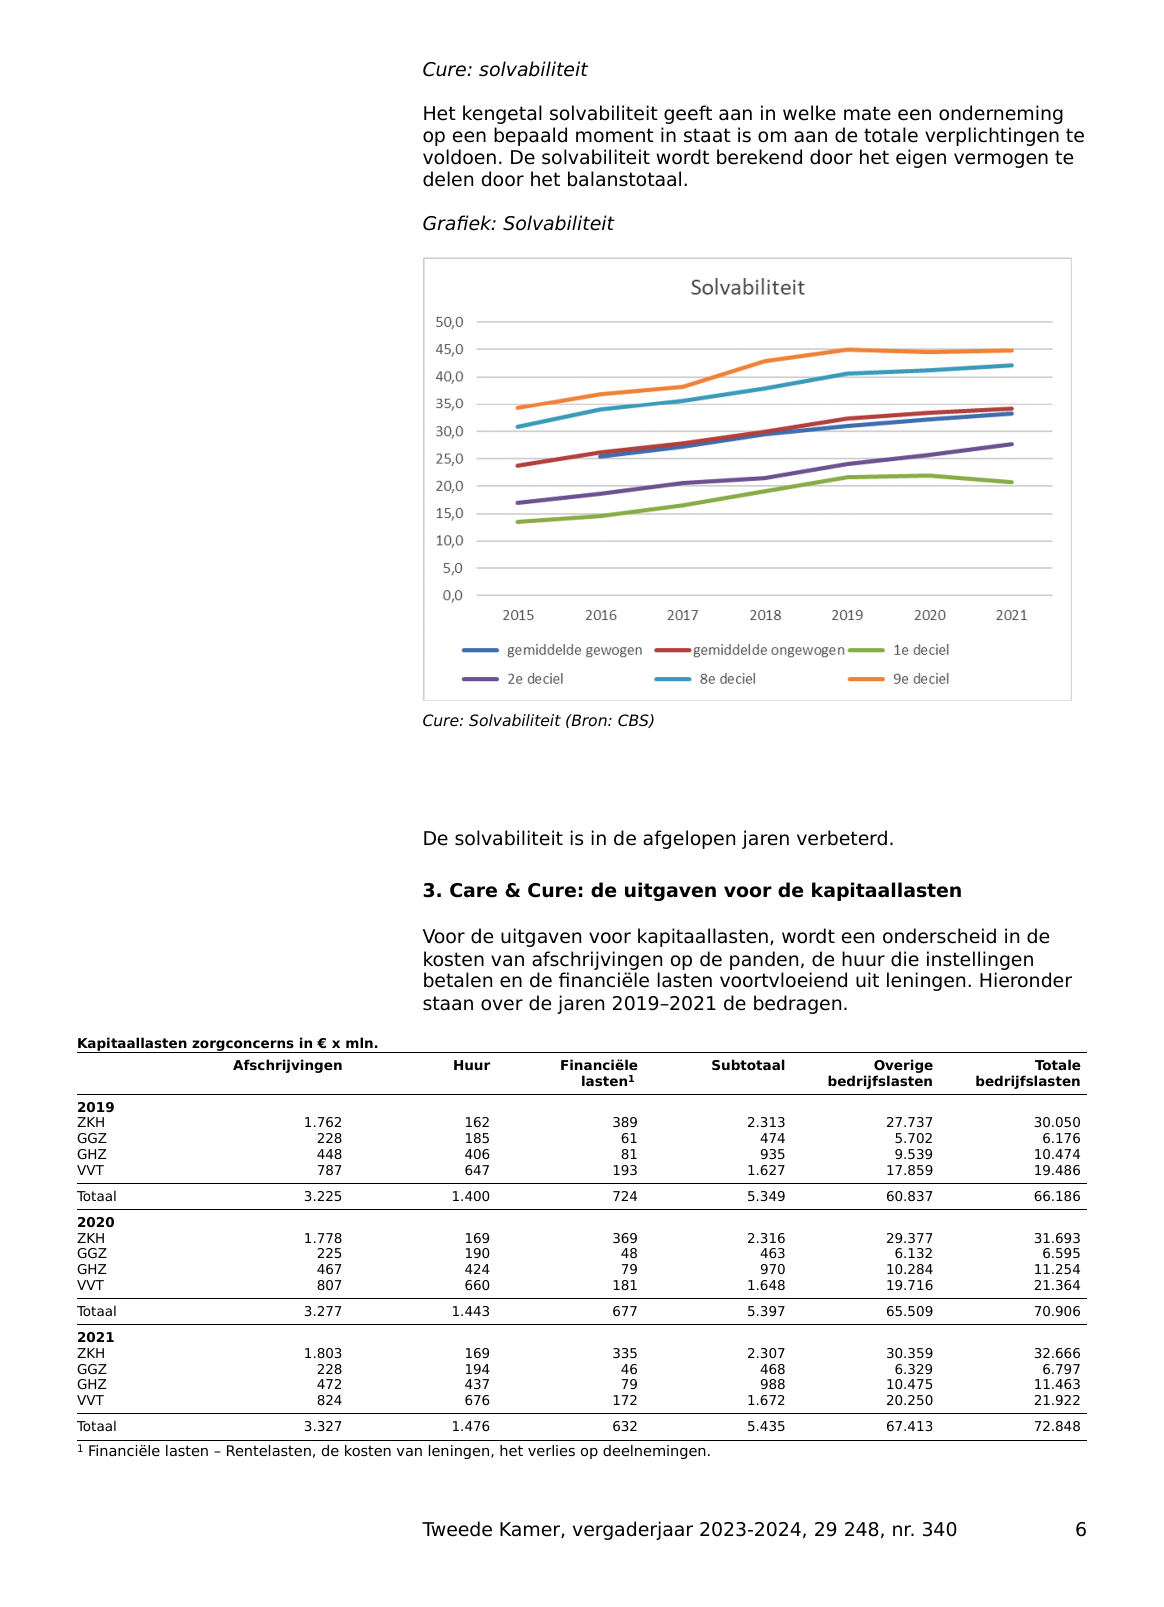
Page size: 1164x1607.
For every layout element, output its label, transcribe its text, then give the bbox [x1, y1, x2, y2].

table_cell Subtotaal [644, 1053, 791, 1094]
table_cell 467 [201, 1262, 348, 1278]
table_cell [496, 1095, 644, 1115]
table_cell 6.329 [791, 1361, 939, 1377]
table_cell 2.313 [644, 1115, 791, 1131]
table_cell 369 [496, 1231, 644, 1246]
table_cell 11.254 [939, 1262, 1087, 1278]
text De solvabiliteit is in de afgelopen jaren verbeterd. [422, 827, 1087, 849]
table_cell 19.716 [791, 1278, 939, 1298]
table_cell [791, 1325, 939, 1346]
table_cell 29.377 [791, 1231, 939, 1246]
table_cell 632 [496, 1414, 644, 1439]
table_cell 677 [496, 1299, 644, 1324]
table_cell 463 [644, 1246, 791, 1262]
table_cell 424 [348, 1262, 496, 1278]
table_cell 193 [496, 1163, 644, 1183]
table_cell 228 [201, 1361, 348, 1377]
table_cell 20.250 [791, 1393, 939, 1413]
table_cell 162 [348, 1115, 496, 1131]
table_cell 448 [201, 1147, 348, 1162]
table_cell 5.435 [644, 1414, 791, 1439]
table_cell 10.474 [939, 1147, 1087, 1162]
table_cell GGZ [77, 1131, 201, 1147]
table_cell 79 [496, 1377, 644, 1393]
table_cell GGZ [77, 1246, 201, 1262]
table_cell 660 [348, 1278, 496, 1298]
table_cell 172 [496, 1393, 644, 1413]
table_cell GGZ [77, 1361, 201, 1377]
table_cell Totaal [77, 1184, 201, 1209]
table_cell 81 [496, 1147, 644, 1162]
table_cell 5.349 [644, 1184, 791, 1209]
table_cell 1.778 [201, 1231, 348, 1246]
table_cell 787 [201, 1163, 348, 1183]
table_cell [77, 1053, 201, 1094]
table_cell [644, 1210, 791, 1231]
table_cell 11.463 [939, 1377, 1087, 1393]
table_cell 65.509 [791, 1299, 939, 1324]
table_cell GHZ [77, 1377, 201, 1393]
table_cell Totaal [77, 1414, 201, 1439]
table_cell 6.595 [939, 1246, 1087, 1262]
table_cell 70.906 [939, 1299, 1087, 1324]
table_cell 27.737 [791, 1115, 939, 1131]
table_cell 1.672 [644, 1393, 791, 1413]
table_cell [496, 1325, 644, 1346]
table_cell GHZ [77, 1262, 201, 1278]
table_cell 185 [348, 1131, 496, 1147]
table_cell 3.327 [201, 1414, 348, 1439]
table_cell 225 [201, 1246, 348, 1262]
table_cell 21.364 [939, 1278, 1087, 1298]
table_cell 970 [644, 1262, 791, 1278]
table_cell [939, 1210, 1087, 1231]
table_cell 6.176 [939, 1131, 1087, 1147]
table_cell 3.225 [201, 1184, 348, 1209]
table_cell [348, 1095, 496, 1115]
table_cell 31.693 [939, 1231, 1087, 1246]
table_cell Huur [348, 1053, 496, 1094]
table_cell 472 [201, 1377, 348, 1393]
table_cell 474 [644, 1131, 791, 1147]
table_cell [644, 1095, 791, 1115]
table_cell 66.186 [939, 1184, 1087, 1209]
table_cell [791, 1210, 939, 1231]
table_cell 72.848 [939, 1414, 1087, 1439]
table_cell 21.922 [939, 1393, 1087, 1413]
table_cell 6.132 [791, 1246, 939, 1262]
table_cell 2021 [77, 1325, 201, 1346]
table_cell 1.400 [348, 1184, 496, 1209]
table_cell 194 [348, 1361, 496, 1377]
subtitle 3. Care & Cure: de uitgaven voor de kapitaallasten [422, 879, 1087, 901]
table_cell 3.277 [201, 1299, 348, 1324]
table_cell [348, 1325, 496, 1346]
table_cell 48 [496, 1246, 644, 1262]
table_cell 169 [348, 1346, 496, 1361]
table_cell Overige bedrijfslasten [791, 1053, 939, 1094]
table_cell 61 [496, 1131, 644, 1147]
table_cell 437 [348, 1377, 496, 1393]
table_cell 824 [201, 1393, 348, 1413]
table_cell Totale bedrijfslasten [939, 1053, 1087, 1094]
table_cell 1.648 [644, 1278, 791, 1298]
table_cell 30.359 [791, 1346, 939, 1361]
table_cell [939, 1095, 1087, 1115]
table_cell ZKH [77, 1231, 201, 1246]
table_cell 935 [644, 1147, 791, 1162]
table_cell 5.397 [644, 1299, 791, 1324]
table_cell 1.443 [348, 1299, 496, 1324]
table_cell 406 [348, 1147, 496, 1162]
picture [422, 257, 1072, 701]
table_cell 6.797 [939, 1361, 1087, 1377]
table_cell 17.859 [791, 1163, 939, 1183]
text Het kengetal solvabiliteit geeft aan in welke mate een onderneming op een bepaald moment in staat is om aan de totale verplichtingen te voldoen. De solvabiliteit wordt berekend door het eigen vermogen te delen door het balanstotaal. [422, 103, 1087, 191]
table_cell ZKH [77, 1115, 201, 1131]
table_cell 32.666 [939, 1346, 1087, 1361]
subtitle Cure: solvabiliteit [422, 59, 1087, 81]
table_cell 1.476 [348, 1414, 496, 1439]
text Cure: Solvabiliteit (Bron: CBS) [422, 712, 1072, 730]
table_header Kapitaallasten zorgconcerns in € x mln. [77, 1036, 1087, 1052]
table_cell 2020 [77, 1210, 201, 1231]
table_cell Afschrijvingen [201, 1053, 348, 1094]
table_cell GHZ [77, 1147, 201, 1162]
table_cell [644, 1325, 791, 1346]
table_cell 1 Financiële lasten – Rentelasten, de kosten van leningen, het verlies op deelnemingen. [77, 1441, 1087, 1460]
table_cell 9.539 [791, 1147, 939, 1162]
table_cell [201, 1095, 348, 1115]
table_cell 2.307 [644, 1346, 791, 1361]
subtitle Grafiek: Solvabiliteit [422, 213, 1087, 235]
table_cell 181 [496, 1278, 644, 1298]
table_cell 988 [644, 1377, 791, 1393]
table_cell 67.413 [791, 1414, 939, 1439]
table_cell 79 [496, 1262, 644, 1278]
table_cell 46 [496, 1361, 644, 1377]
table_cell Financiële lasten1 [496, 1053, 644, 1094]
table_cell 30.050 [939, 1115, 1087, 1131]
table_cell [939, 1325, 1087, 1346]
table_cell 1.627 [644, 1163, 791, 1183]
table_cell Totaal [77, 1299, 201, 1324]
table_cell 5.702 [791, 1131, 939, 1147]
table_cell 647 [348, 1163, 496, 1183]
table_cell 2.316 [644, 1231, 791, 1246]
table_cell [791, 1095, 939, 1115]
table_cell 335 [496, 1346, 644, 1361]
table_cell 10.475 [791, 1377, 939, 1393]
table_cell [201, 1325, 348, 1346]
table_cell 60.837 [791, 1184, 939, 1209]
table_cell 169 [348, 1231, 496, 1246]
table_cell 807 [201, 1278, 348, 1298]
table_cell 1.762 [201, 1115, 348, 1131]
table_cell 389 [496, 1115, 644, 1131]
table_cell VVT [77, 1278, 201, 1298]
table_cell 19.486 [939, 1163, 1087, 1183]
table_cell 468 [644, 1361, 791, 1377]
table_cell VVT [77, 1163, 201, 1183]
table_cell 2019 [77, 1095, 201, 1115]
table_cell [496, 1210, 644, 1231]
table_cell ZKH [77, 1346, 201, 1361]
text Voor de uitgaven voor kapitaallasten, wordt een onderscheid in de kosten van afschrijvingen op de panden, de huur die instellingen betalen en de financiële lasten voortvloeiend uit leningen. Hieronder staan over de jaren 2019–2021 de bedragen. [422, 926, 1087, 1014]
table_cell 10.284 [791, 1262, 939, 1278]
table_cell 228 [201, 1131, 348, 1147]
table_cell 724 [496, 1184, 644, 1209]
table_cell 676 [348, 1393, 496, 1413]
table_cell VVT [77, 1393, 201, 1413]
table_cell [348, 1210, 496, 1231]
table_cell 1.803 [201, 1346, 348, 1361]
table_cell 190 [348, 1246, 496, 1262]
table_cell [201, 1210, 348, 1231]
